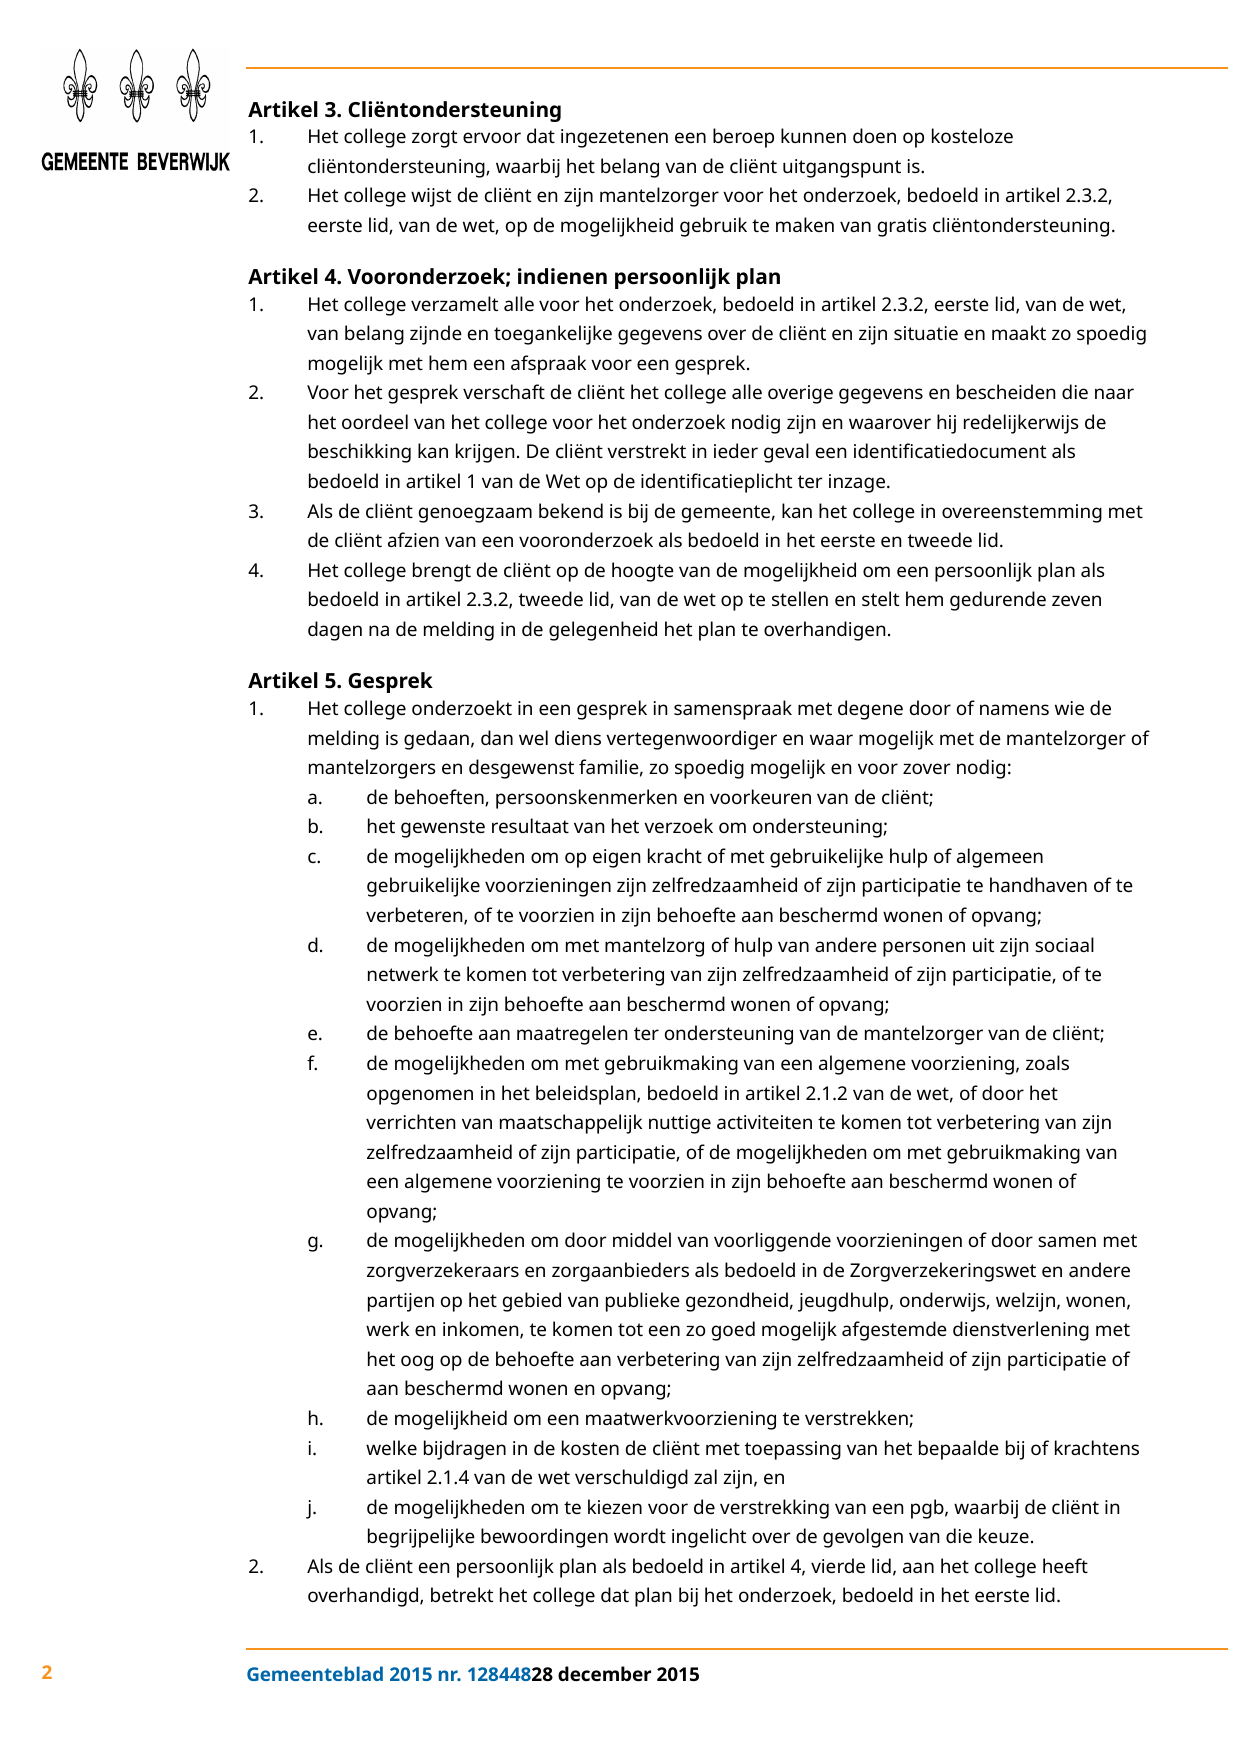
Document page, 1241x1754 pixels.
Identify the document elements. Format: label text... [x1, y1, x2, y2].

list de mogelijkheden om met mantelzorg of hulp van andere personen uit zijn sociaal netwerk te komen tot verbetering van zijn zelfredzaamheid of zijn participatie, of te voorzien in zijn behoefte aan beschermd wonen of opvang; [307, 932, 1152, 1017]
list de behoefte aan maatregelen ter ondersteuning van de mantelzorger van de cliënt; [307, 1021, 1152, 1046]
picture [41, 47, 231, 172]
list Het college verzamelt alle voor het onderzoek, bedoeld in artikel 2.3.2, eerste lid, van de wet, van belang zijnde en toegankelijke gegevens over de cliënt en zijn situatie en maakt zo spoedig mogelijk met hem een afspraak voor een gesprek. [248, 291, 1152, 376]
list de behoeften, persoonskenmerken en voorkeuren van de cliënt; [307, 784, 1152, 809]
list Het college onderzoekt in een gesprek in samenspraak met degene door of namens wie de melding is gedaan, dan wel diens vertegenwoordiger en waar mogelijk met de mantelzorger of mantelzorgers en desgewenst familie, zo spoedig mogelijk en voor zover nodig: [248, 695, 1152, 780]
list welke bijdragen in de kosten de cliënt met toepassing van het bepaalde bij of krachtens artikel 2.1.4 van de wet verschuldigd zal zijn, en [307, 1435, 1152, 1490]
list de mogelijkheden om te kiezen voor de verstrekking van een pgb, waarbij de cliënt in begrijpelijke bewoordingen wordt ingelicht over de gevolgen van die keuze. [307, 1494, 1152, 1549]
list Als de cliënt genoegzaam bekend is bij de gemeente, kan het college in overeenstemming met de cliënt afzien van een vooronderzoek als bedoeld in het eerste en tweede lid. [248, 498, 1152, 553]
text Artikel 3. Cliëntondersteuning [248, 95, 1152, 123]
list de mogelijkheden om met gebruikmaking van een algemene voorziening, zoals opgenomen in het beleidsplan, bedoeld in artikel 2.1.2 van de wet, of door het verrichten van maatschappelijk nuttige activiteiten te komen tot verbetering van zijn zelfredzaamheid of zijn participatie, of de mogelijkheden om met gebruikmaking van een algemene voorziening te voorzien in zijn behoefte aan beschermd wonen of opvang; [307, 1050, 1152, 1224]
list Het college zorgt ervoor dat ingezetenen een beroep kunnen doen op kosteloze cliëntondersteuning, waarbij het belang van de cliënt uitgangspunt is. [248, 123, 1152, 178]
list het gewenste resultaat van het verzoek om ondersteuning; [307, 813, 1152, 839]
list de mogelijkheden om door middel van voorliggende voorzieningen of door samen met zorgverzekeraars en zorgaanbieders als bedoeld in de Zorgverzekeringswet en andere partijen op het gebied van publieke gezondheid, jeugdhulp, onderwijs, welzijn, wonen, werk en inkomen, te komen tot een zo goed mogelijk afgestemde dienstverlening met het oog op de behoefte aan verbetering van zijn zelfredzaamheid of zijn participatie of aan beschermd wonen en opvang; [307, 1228, 1152, 1401]
text Artikel 4. Vooronderzoek; indienen persoonlijk plan [248, 262, 1152, 291]
list Als de cliënt een persoonlijk plan als bedoeld in artikel 4, vierde lid, aan het college heeft overhandigd, betrekt het college dat plan bij het onderzoek, bedoeld in het eerste lid. [248, 1553, 1152, 1608]
list Het college brengt de cliënt op de hoogte van de mogelijkheid om een persoonlijk plan als bedoeld in artikel 2.3.2, tweede lid, van de wet op te stellen en stelt hem gedurende zeven dagen na de melding in de gelegenheid het plan te overhandigen. [248, 557, 1152, 642]
list de mogelijkheden om op eigen kracht of met gebruikelijke hulp of algemeen gebruikelijke voorzieningen zijn zelfredzaamheid of zijn participatie te handhaven of te verbeteren, of te voorzien in zijn behoefte aan beschermd wonen of opvang; [307, 843, 1152, 928]
list Voor het gesprek verschaft de cliënt het college alle overige gegevens en bescheiden die naar het oordeel van het college voor het onderzoek nodig zijn en waarover hij redelijkerwijs de beschikking kan krijgen. De cliënt verstrekt in ieder geval een identificatiedocument als bedoeld in artikel 1 van de Wet op de identificatieplicht ter inzage. [248, 379, 1152, 494]
list de mogelijkheid om een maatwerkvoorziening te verstrekken; [307, 1405, 1152, 1431]
text Artikel 5. Gesprek [248, 667, 1152, 695]
list Het college wijst de cliënt en zijn mantelzorger voor het onderzoek, bedoeld in artikel 2.3.2, eerste lid, van de wet, op de mogelijkheid gebruik te maken van gratis cliëntondersteuning. [248, 182, 1152, 238]
